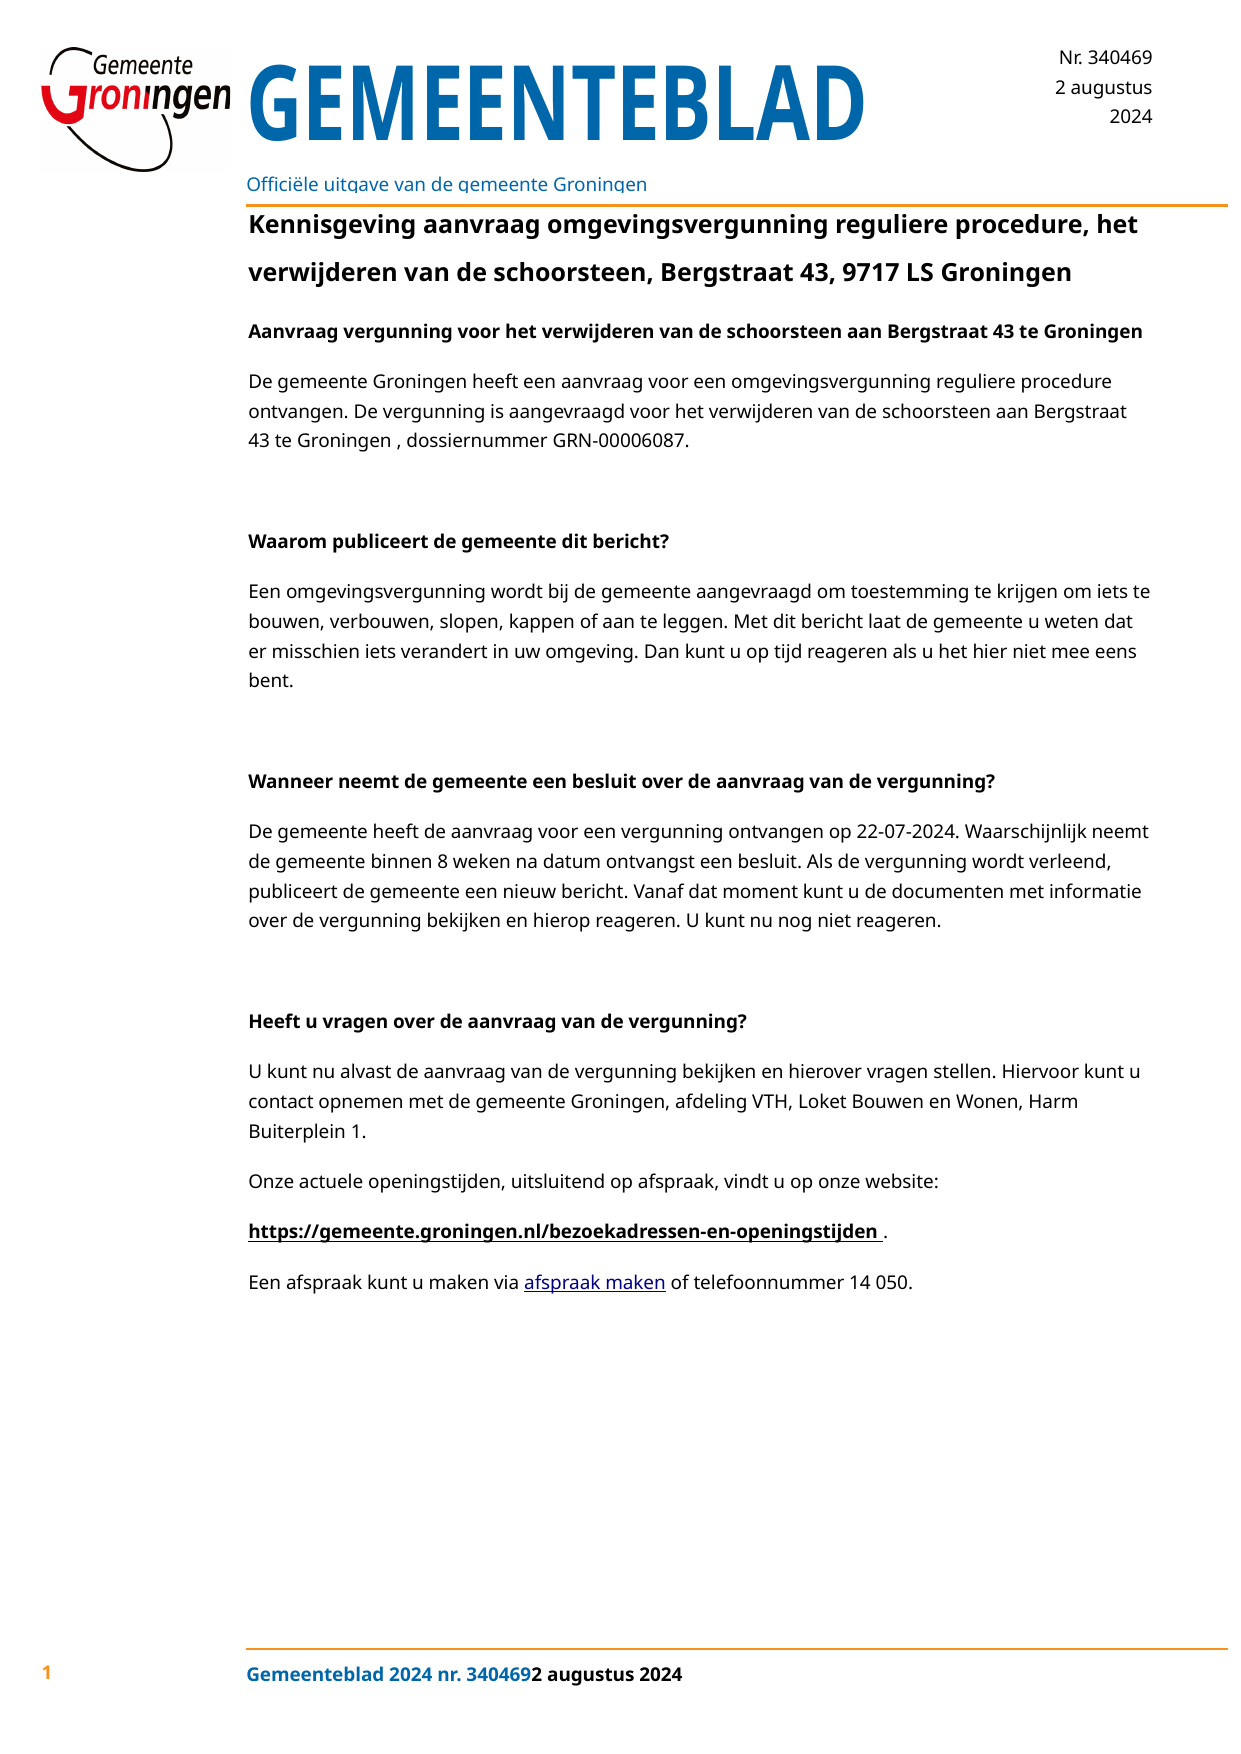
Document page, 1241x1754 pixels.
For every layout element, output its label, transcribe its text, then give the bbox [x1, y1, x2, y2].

text Wanneer neemt de gemeente een besluit over de aanvraag van de vergunning? [248, 768, 1152, 794]
text https://gemeente.groningen.nl/bezoekadressen-en-openingstijden . [248, 1219, 1152, 1244]
text Onze actuele openingstijden, uitsluitend op afspraak, vindt u op onze website: [248, 1168, 1152, 1194]
text Een afspraak kunt u maken via afspraak maken of telefoonnummer 14 050. [248, 1269, 1152, 1295]
text Een omgevingsvergunning wordt bij de gemeente aangevraagd om toestemming te krijgen om iets te bouwen, verbouwen, slopen, kappen of aan te leggen. Met dit bericht laat de gemeente u weten dat er misschien iets verandert in uw omgeving. Dan kunt u op tijd reageren als u het hier niet mee eens bent. [248, 579, 1152, 693]
picture [41, 47, 231, 172]
text Aanvraag vergunning voor het verwijderen van de schoorsteen aan Bergstraat 43 te Groningen [248, 318, 1152, 344]
text Waarom publiceert de gemeente dit bericht? [248, 528, 1152, 554]
text Kennisgeving aanvraag omgevingsvergunning reguliere procedure, het verwijderen van de schoorsteen, Bergstraat 43, 9717 LS Groningen [248, 207, 1152, 288]
text Heeft u vragen over de aanvraag van de vergunning? [248, 1008, 1152, 1034]
text De gemeente Groningen heeft een aanvraag voor een omgevingsvergunning reguliere procedure ontvangen. De vergunning is aangevraagd voor het verwijderen van de schoorsteen aan Bergstraat 43 te Groningen , dossiernummer GRN-00006087. [248, 368, 1152, 453]
text De gemeente heeft de aanvraag voor een vergunning ontvangen op 22-07-2024. Waarschijnlijk neemt de gemeente binnen 8 weken na datum ontvangst een besluit. Als de vergunning wordt verleend, publiceert de gemeente een nieuw bericht. Vanaf dat moment kunt u de documenten met informatie over de vergunning bekijken en hierop reageren. U kunt nu nog niet reageren. [248, 819, 1152, 933]
text U kunt nu alvast de aanvraag van de vergunning bekijken en hierover vragen stellen. Hiervoor kunt u contact opnemen met de gemeente Groningen, afdeling VTH, Loket Bouwen en Wonen, Harm Buiterplein 1. [248, 1059, 1152, 1144]
